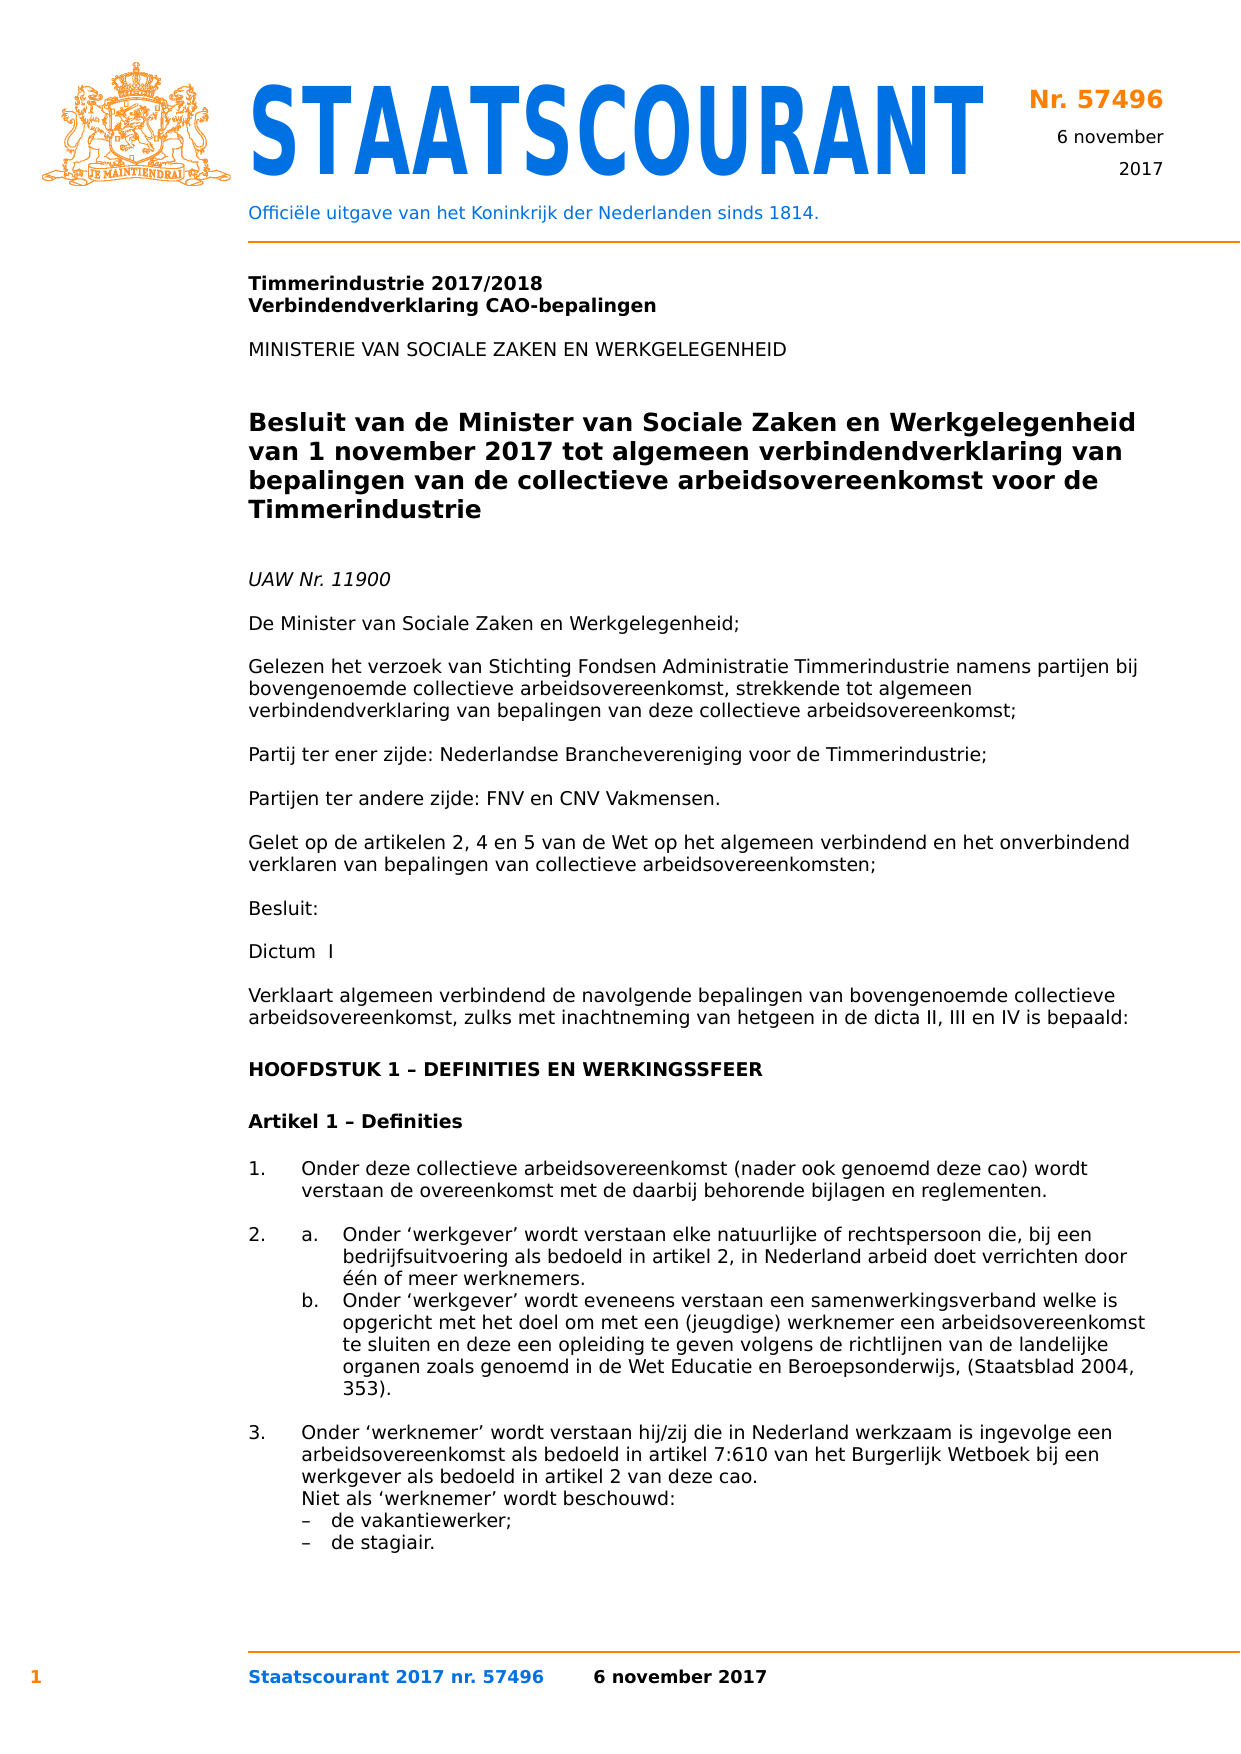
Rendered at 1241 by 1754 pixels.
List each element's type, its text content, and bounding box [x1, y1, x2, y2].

text UAW Nr. 11900 [248, 568, 1163, 591]
subtitle Artikel 1 – Definities [248, 1111, 1163, 1133]
table_cell 2017 [998, 153, 1240, 203]
text Gelezen het verzoek van Stichting Fondsen Administratie Timmerindustrie namens partijen bij bovengenoemde collectieve arbeidsovereenkomst, strekkende tot algemeen verbindendverklaring van bepalingen van deze collectieve arbeidsovereenkomst; [248, 656, 1163, 722]
table_header [25, 62, 248, 241]
text 2. a. Onder ‘werkgever’ wordt verstaan elke natuurlijke of rechtspersoon die, bij een bedrijfsuitvoering als bedoeld in artikel 2, in Nederland arbeid doet verrichten door één of meer werknemers. [248, 1224, 1163, 1290]
text – de stagiair. [301, 1532, 1163, 1554]
text Gelet op de artikelen 2, 4 en 5 van de Wet op het algemeen verbindend en het onverbindend verklaren van bepalingen van collectieve arbeidsovereenkomsten; [248, 832, 1163, 876]
text Partij ter ener zijde: Nederlandse Branchevereniging voor de Timmerindustrie; [248, 744, 1163, 766]
table_header STAATSCOURANT [248, 62, 998, 203]
text Verbindendverklaring CAO-bepalingen [248, 295, 1163, 317]
table_header Nr. 57496 [998, 62, 1240, 121]
picture [41, 62, 231, 186]
text De Minister van Sociale Zaken en Werkgelegenheid; [248, 612, 1163, 634]
table_cell 6 november [998, 121, 1240, 153]
text 1. Onder deze collectieve arbeidsovereenkomst (nader ook genoemd deze cao) wordt verstaan de overeenkomst met de daarbij behorende bijlagen en reglementen. [248, 1158, 1163, 1202]
text Dictum I [248, 941, 1163, 963]
text b. Onder ‘werkgever’ wordt eveneens verstaan een samenwerkingsverband welke is opgericht met het doel om met een (jeugdige) werknemer een arbeidsovereenkomst te sluiten en deze een opleiding te geven volgens de richtlijnen van de landelijke organen zoals genoemd in de Wet Educatie en Beroepsonderwijs, (Staatsblad 2004, 353). [301, 1290, 1163, 1400]
text Niet als ‘werknemer’ wordt beschouwd: [301, 1488, 1163, 1510]
text MINISTERIE VAN SOCIALE ZAKEN EN WERKGELEGENHEID [248, 339, 1163, 361]
text Timmerindustrie 2017/2018 [248, 273, 1163, 295]
text Partijen ter andere zijde: FNV en CNV Vakmensen. [248, 788, 1163, 810]
text Verklaart algemeen verbindend de navolgende bepalingen van bovengenoemde collectieve arbeidsovereenkomst, zulks met inachtneming van hetgeen in de dicta II, III en IV is bepaald: [248, 985, 1163, 1029]
subtitle HOOFDSTUK 1 – DEFINITIES EN WERKINGSSFEER [248, 1059, 1163, 1081]
text 3. Onder ‘werknemer’ wordt verstaan hij/zij die in Nederland werkzaam is ingevolge een arbeidsovereenkomst als bedoeld in artikel 7:610 van het Burgerlijk Wetboek bij een werkgever als bedoeld in artikel 2 van deze cao. [248, 1422, 1163, 1488]
text Besluit: [248, 898, 1163, 919]
subtitle Besluit van de Minister van Sociale Zaken en Werkgelegenheid van 1 november 2017 tot algemeen verbindendverklaring van bepalingen van de collectieve arbeidsovereenkomst voor de Timmerindustrie [248, 408, 1163, 525]
text – de vakantiewerker; [301, 1510, 1163, 1532]
table_cell Officiële uitgave van het Koninkrijk der Nederlanden sinds 1814. [248, 203, 1240, 241]
